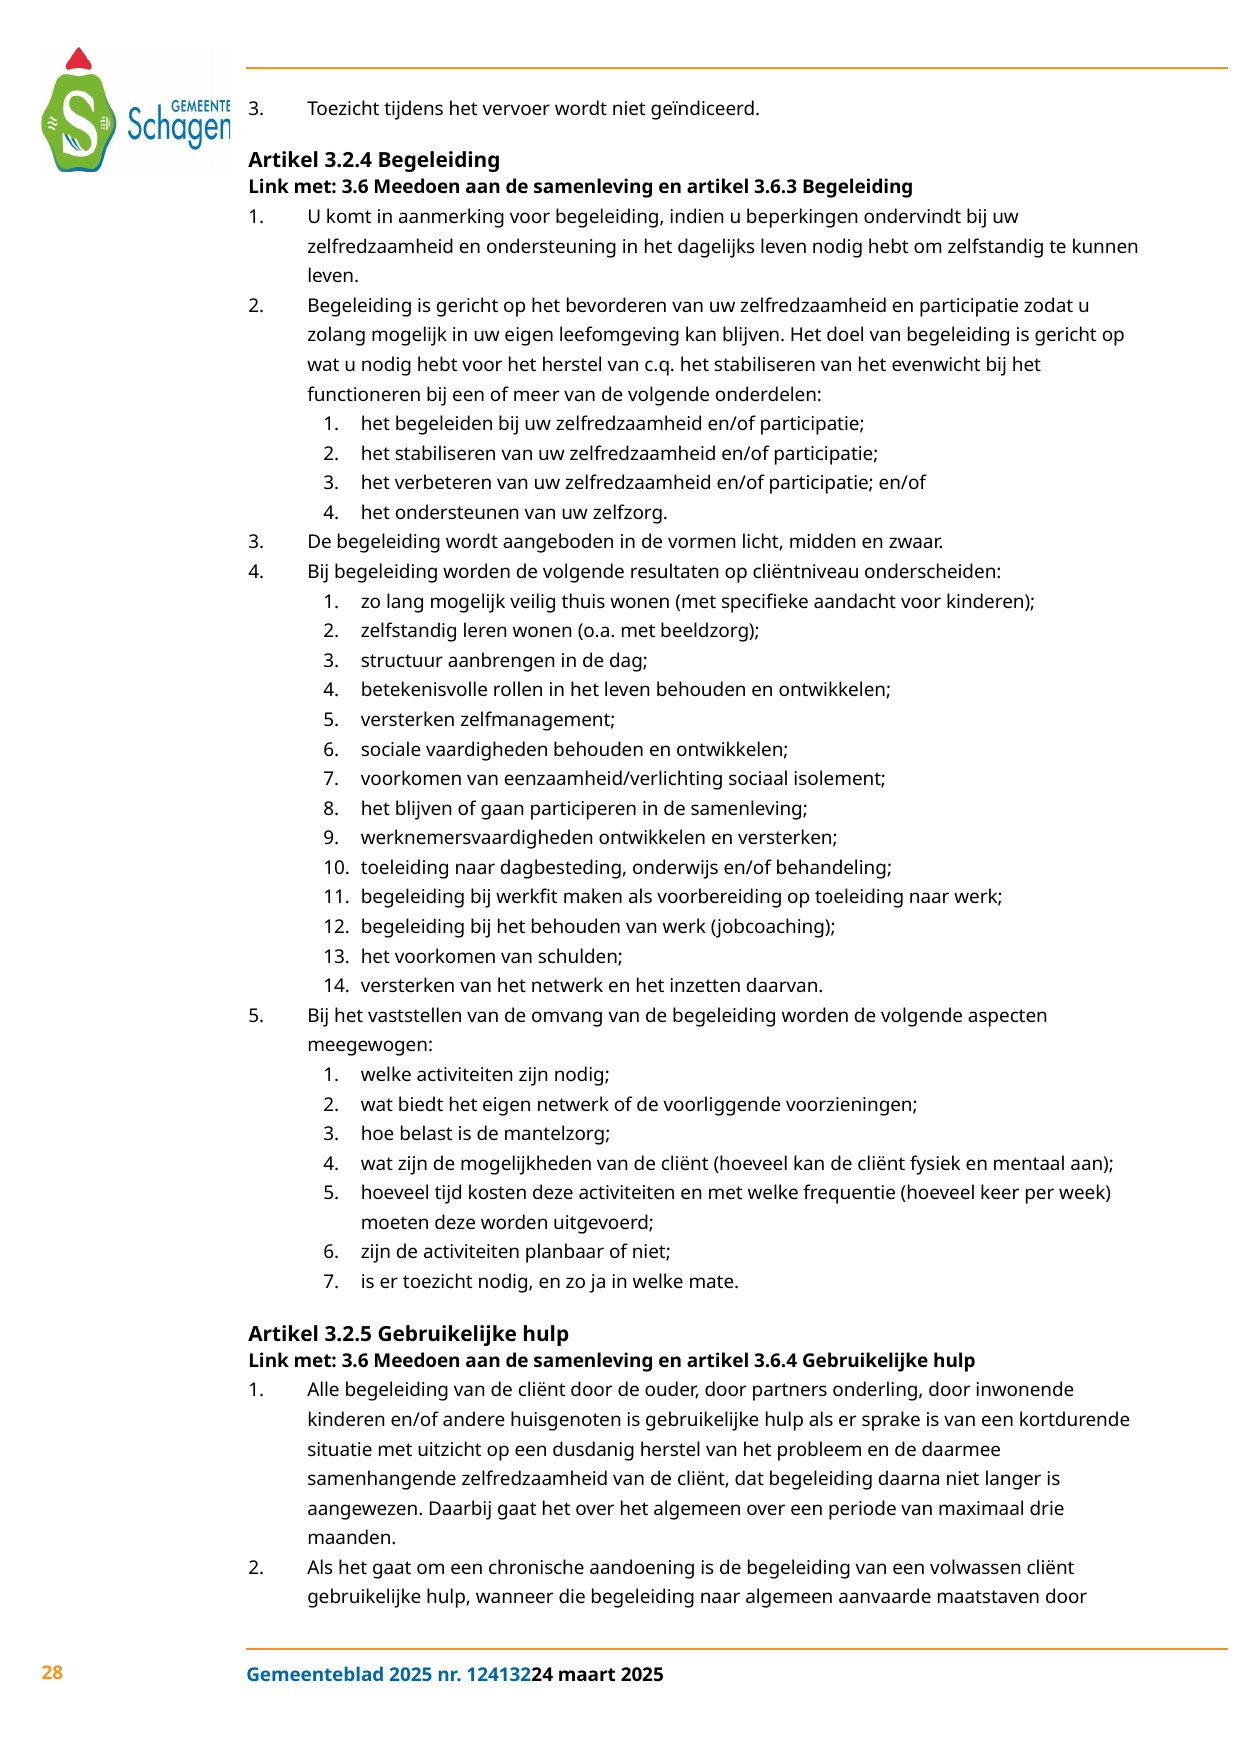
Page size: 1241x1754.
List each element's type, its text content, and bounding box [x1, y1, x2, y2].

picture [41, 47, 231, 172]
list Toezicht tijdens het vervoer wordt niet geïndiceerd. [248, 95, 1152, 121]
list De begeleiding wordt aangeboden in de vormen licht, midden en zwaar. [248, 529, 1152, 554]
list zelfstandig leren wonen (o.a. met beeldzorg); [323, 617, 1152, 643]
text Link met: 3.6 Meedoen aan de samenleving en artikel 3.6.3 Begeleiding [248, 174, 1152, 199]
list sociale vaardigheden behouden en ontwikkelen; [323, 736, 1152, 761]
list begeleiding bij het behouden van werk (jobcoaching); [323, 913, 1152, 939]
list het verbeteren van uw zelfredzaamheid en/of participatie; en/of [323, 469, 1152, 495]
list Alle begeleiding van de cliënt door de ouder, door partners onderling, door inwonende kinderen en/of andere huisgenoten is gebruikelijke hulp als er sprake is van een kortdurende situatie met uitzicht op een dusdanig herstel van het probleem en de daarmee samenhangende zelfredzaamheid van de cliënt, dat begeleiding daarna niet langer is aangewezen. Daarbij gaat het over het algemeen over een periode van maximaal drie maanden. [248, 1377, 1152, 1550]
text Artikel 3.2.4 Begeleiding [248, 145, 1152, 174]
list het voorkomen van schulden; [323, 943, 1152, 968]
list versterken zelfmanagement; [323, 706, 1152, 732]
list het ondersteunen van uw zelfzorg. [323, 499, 1152, 525]
list het stabiliseren van uw zelfredzaamheid en/of participatie; [323, 440, 1152, 466]
list U komt in aanmerking voor begeleiding, indien u beperkingen ondervindt bij uw zelfredzaamheid en ondersteuning in het dagelijks leven nodig hebt om zelfstandig te kunnen leven. [248, 203, 1152, 288]
list welke activiteiten zijn nodig; [323, 1061, 1152, 1087]
list voorkomen van eenzaamheid/verlichting sociaal isolement; [323, 765, 1152, 791]
list is er toezicht nodig, en zo ja in welke mate. [323, 1268, 1152, 1294]
list Bij begeleiding worden de volgende resultaten op cliëntniveau onderscheiden: [248, 558, 1152, 584]
list toeleiding naar dagbesteding, onderwijs en/of behandeling; [323, 854, 1152, 880]
list structuur aanbrengen in de dag; [323, 647, 1152, 673]
text Artikel 3.2.5 Gebruikelijke hulp [248, 1319, 1152, 1347]
list het begeleiden bij uw zelfredzaamheid en/of participatie; [323, 410, 1152, 436]
list begeleiding bij werkfit maken als voorbereiding op toeleiding naar werk; [323, 884, 1152, 909]
list werknemersvaardigheden ontwikkelen en versterken; [323, 824, 1152, 850]
list hoe belast is de mantelzorg; [323, 1120, 1152, 1146]
list zo lang mogelijk veilig thuis wonen (met specifieke aandacht voor kinderen); [323, 588, 1152, 613]
list Begeleiding is gericht op het bevorderen van uw zelfredzaamheid en participatie zodat u zolang mogelijk in uw eigen leefomgeving kan blijven. Het doel van begeleiding is gericht op wat u nodig hebt voor het herstel van c.q. het stabiliseren van het evenwicht bij het functioneren bij een of meer van de volgende onderdelen: [248, 292, 1152, 406]
list Bij het vaststellen van de omvang van de begeleiding worden de volgende aspecten meegewogen: [248, 1002, 1152, 1057]
list wat biedt het eigen netwerk of de voorliggende voorzieningen; [323, 1091, 1152, 1116]
list Als het gaat om een chronische aandoening is de begeleiding van een volwassen cliënt gebruikelijke hulp, wanneer die begeleiding naar algemeen aanvaarde maatstaven door [248, 1554, 1152, 1609]
list het blijven of gaan participeren in de samenleving; [323, 795, 1152, 821]
list versterken van het netwerk en het inzetten daarvan. [323, 972, 1152, 998]
list betekenisvolle rollen in het leven behouden en ontwikkelen; [323, 677, 1152, 702]
list wat zijn de mogelijkheden van de cliënt (hoeveel kan de cliënt fysiek en mentaal aan); [323, 1150, 1152, 1176]
list hoeveel tijd kosten deze activiteiten en met welke frequentie (hoeveel keer per week) moeten deze worden uitgevoerd; [323, 1179, 1152, 1235]
list zijn de activiteiten planbaar of niet; [323, 1239, 1152, 1264]
text Link met: 3.6 Meedoen aan de samenleving en artikel 3.6.4 Gebruikelijke hulp [248, 1347, 1152, 1373]
